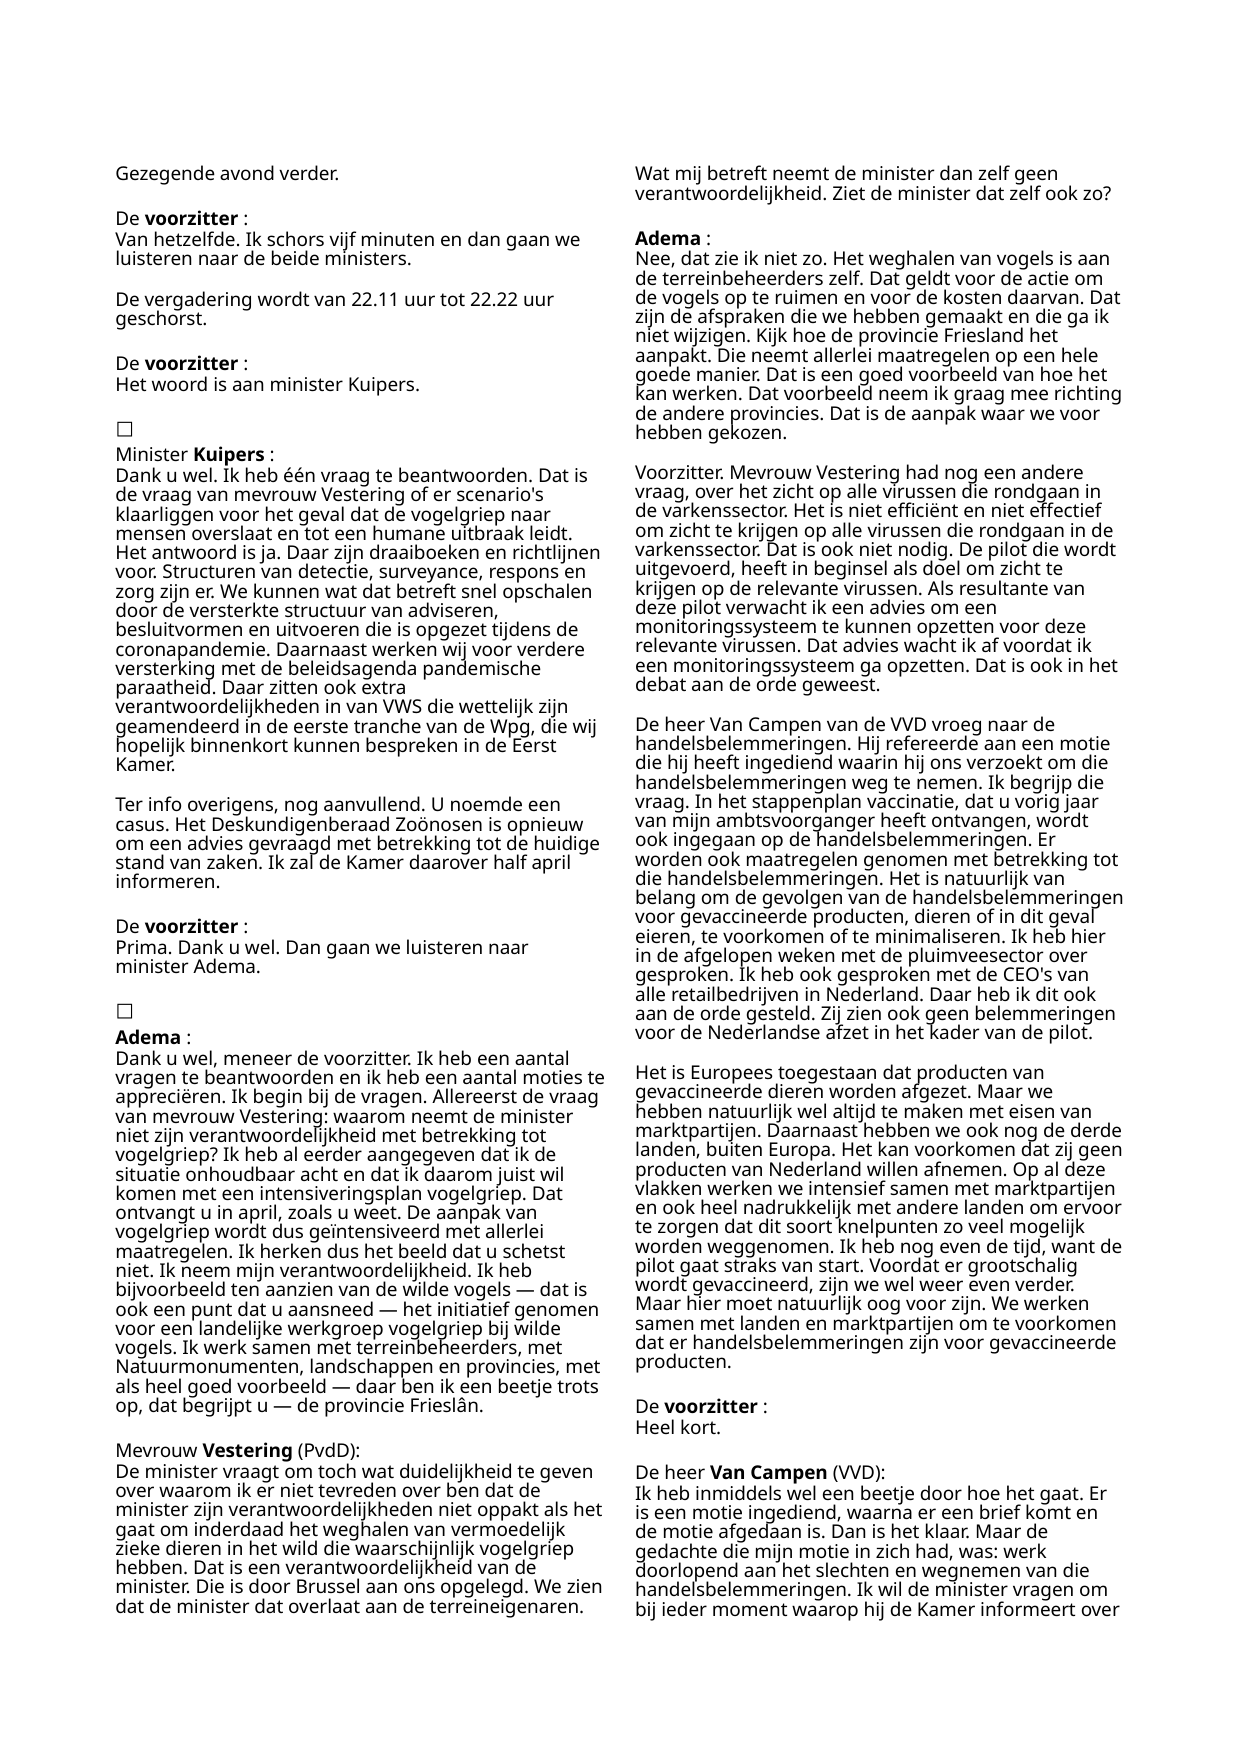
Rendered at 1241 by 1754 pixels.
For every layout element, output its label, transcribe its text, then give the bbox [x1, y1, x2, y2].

text De heer Van Campen (VVD): [635, 1459, 1125, 1485]
text Het woord is aan minister Kuipers. [115, 376, 605, 395]
text Het is Europees toegestaan dat producten van gevaccineerde dieren worden afgezet. Maar we hebben natuurlijk wel altijd te maken met eisen van marktpartijen. Daarnaast hebben we ook nog de derde landen, buiten Europa. Het kan voorkomen dat zij geen producten van Nederland willen afnemen. Op al deze vlakken werken we intensief samen met marktpartijen en ook heel nadrukkelijk met andere landen om ervoor te zorgen dat dit soort knelpunten zo veel mogelijk worden weggenomen. Ik heb nog even de tijd, want de pilot gaat straks van start. Voordat er grootschalig wordt gevaccineerd, zijn we wel weer even verder. Maar hier moet natuurlijk oog voor zijn. We werken samen met landen en marktpartijen om te voorkomen dat er handelsbelemmeringen zijn voor gevaccineerde producten. [635, 1064, 1125, 1372]
text Minister Kuipers : [115, 441, 605, 467]
text De heer Van Campen van de VVD vroeg naar de handelsbelemmeringen. Hij refereerde aan een motie die hij heeft ingediend waarin hij ons verzoekt om die handelsbelemmeringen weg te nemen. Ik begrijp die vraag. In het stappenplan vaccinatie, dat u vorig jaar van mijn ambtsvoorganger heeft ontvangen, wordt ook ingegaan op de handelsbelemmeringen. Er worden ook maatregelen genomen met betrekking tot die handelsbelemmeringen. Het is natuurlijk van belang om de gevolgen van de handelsbelemmeringen voor gevaccineerde producten, dieren of in dit geval eieren, te voorkomen of te minimaliseren. Ik heb hier in de afgelopen weken met de pluimveesector over gesproken. Ik heb ook gesproken met de CEO's van alle retailbedrijven in Nederland. Daar heb ik dit ook aan de orde gesteld. Zij zien ook geen belemmeringen voor de Nederlandse afzet in het kader van de pilot. [635, 716, 1125, 1043]
text De voorzitter : [115, 350, 605, 376]
text Nee, dat zie ik niet zo. Het weghalen van vogels is aan de terreinbeheerders zelf. Dat geldt voor de actie om de vogels op te ruimen en voor de kosten daarvan. Dat zijn de afspraken die we hebben gemaakt en die ga ik niet wijzigen. Kijk hoe de provincie Friesland het aanpakt. Die neemt allerlei maatregelen op een hele goede manier. Dat is een goed voorbeeld van hoe het kan werken. Dat voorbeeld neem ik graag mee richting de andere provincies. Dat is de aanpak waar we voor hebben gekozen. [635, 250, 1125, 443]
text Voorzitter. Mevrouw Vestering had nog een andere vraag, over het zicht op alle virussen die rondgaan in de varkenssector. Het is niet efficiënt en niet effectief om zicht te krijgen op alle virussen die rondgaan in de varkenssector. Dat is ook niet nodig. De pilot die wordt uitgevoerd, heeft in beginsel als doel om zicht te krijgen op de relevante virussen. Als resultante van deze pilot verwacht ik een advies om een monitoringssysteem te kunnen opzetten voor deze relevante virussen. Dat advies wacht ik af voordat ik een monitoringssysteem ga opzetten. Dat is ook in het debat aan de orde geweest. [635, 464, 1125, 695]
text Prima. Dank u wel. Dan gaan we luisteren naar minister Adema. [115, 939, 605, 978]
text Adema : [115, 1024, 605, 1050]
text ⬜ [115, 998, 605, 1024]
text ⬜ [115, 416, 605, 441]
text Mevrouw Vestering (PvdD): [115, 1437, 605, 1463]
text Gezegende avond verder. [115, 165, 605, 184]
text Adema : [635, 225, 1125, 250]
text Ik heb inmiddels wel een beetje door hoe het gaat. Er is een motie ingediend, waarna er een brief komt en de motie afgedaan is. Dan is het klaar. Maar de gedachte die mijn motie in zich had, was: werk doorlopend aan het slechten en wegnemen van die handelsbelemmeringen. Ik wil de minister vragen om bij ieder moment waarop hij de Kamer informeert over [635, 1485, 1125, 1620]
text Wat mij betreft neemt de minister dan zelf geen verantwoordelijkheid. Ziet de minister dat zelf ook zo? [635, 165, 1125, 204]
text De voorzitter : [115, 205, 605, 231]
text De voorzitter : [115, 913, 605, 939]
text De voorzitter : [635, 1393, 1125, 1419]
text De minister vraagt om toch wat duidelijkheid te geven over waarom ik er niet tevreden over ben dat de minister zijn verantwoordelijkheden niet oppakt als het gaat om inderdaad het weghalen van vermoedelijk zieke dieren in het wild die waarschijnlijk vogelgriep hebben. Dat is een verantwoordelijkheid van de minister. Die is door Brussel aan ons opgelegd. We zien dat de minister dat overlaat aan de terreineigenaren. [115, 1463, 605, 1617]
text De vergadering wordt van 22.11 uur tot 22.22 uur geschorst. [115, 291, 605, 329]
text Heel kort. [635, 1419, 1125, 1438]
text Dank u wel, meneer de voorzitter. Ik heb een aantal vragen te beantwoorden en ik heb een aantal moties te appreciëren. Ik begin bij de vragen. Allereerst de vraag van mevrouw Vestering: waarom neemt de minister niet zijn verantwoordelijkheid met betrekking tot vogelgriep? Ik heb al eerder aangegeven dat ik de situatie onhoudbaar acht en dat ik daarom juist wil komen met een intensiveringsplan vogelgriep. Dat ontvangt u in april, zoals u weet. De aanpak van vogelgriep wordt dus geïntensiveerd met allerlei maatregelen. Ik herken dus het beeld dat u schetst niet. Ik neem mijn verantwoordelijkheid. Ik heb bijvoorbeeld ten aanzien van de wilde vogels — dat is ook een punt dat u aansneed — het initiatief genomen voor een landelijke werkgroep vogelgriep bij wilde vogels. Ik werk samen met terreinbeheerders, met Natuurmonumenten, landschappen en provincies, met als heel goed voorbeeld — daar ben ik een beetje trots op, dat begrijpt u — de provincie Frieslân. [115, 1050, 605, 1416]
text Van hetzelfde. Ik schors vijf minuten en dan gaan we luisteren naar de beide ministers. [115, 231, 605, 270]
text Dank u wel. Ik heb één vraag te beantwoorden. Dat is de vraag van mevrouw Vestering of er scenario's klaarliggen voor het geval dat de vogelgriep naar mensen overslaat en tot een humane uitbraak leidt. Het antwoord is ja. Daar zijn draaiboeken en richtlijnen voor. Structuren van detectie, surveyance, respons en zorg zijn er. We kunnen wat dat betreft snel opschalen door de versterkte structuur van adviseren, besluitvormen en uitvoeren die is opgezet tijdens de coronapandemie. Daarnaast werken wij voor verdere versterking met de beleidsagenda pandemische paraatheid. Daar zitten ook extra verantwoordelijkheden in van VWS die wettelijk zijn geamendeerd in de eerste tranche van de Wpg, die wij hopelijk binnenkort kunnen bespreken in de Eerst Kamer. [115, 467, 605, 776]
text Ter info overigens, nog aanvullend. U noemde een casus. Het Deskundigenberaad Zoönosen is opnieuw om een advies gevraagd met betrekking tot de huidige stand van zaken. Ik zal de Kamer daarover half april informeren. [115, 796, 605, 893]
